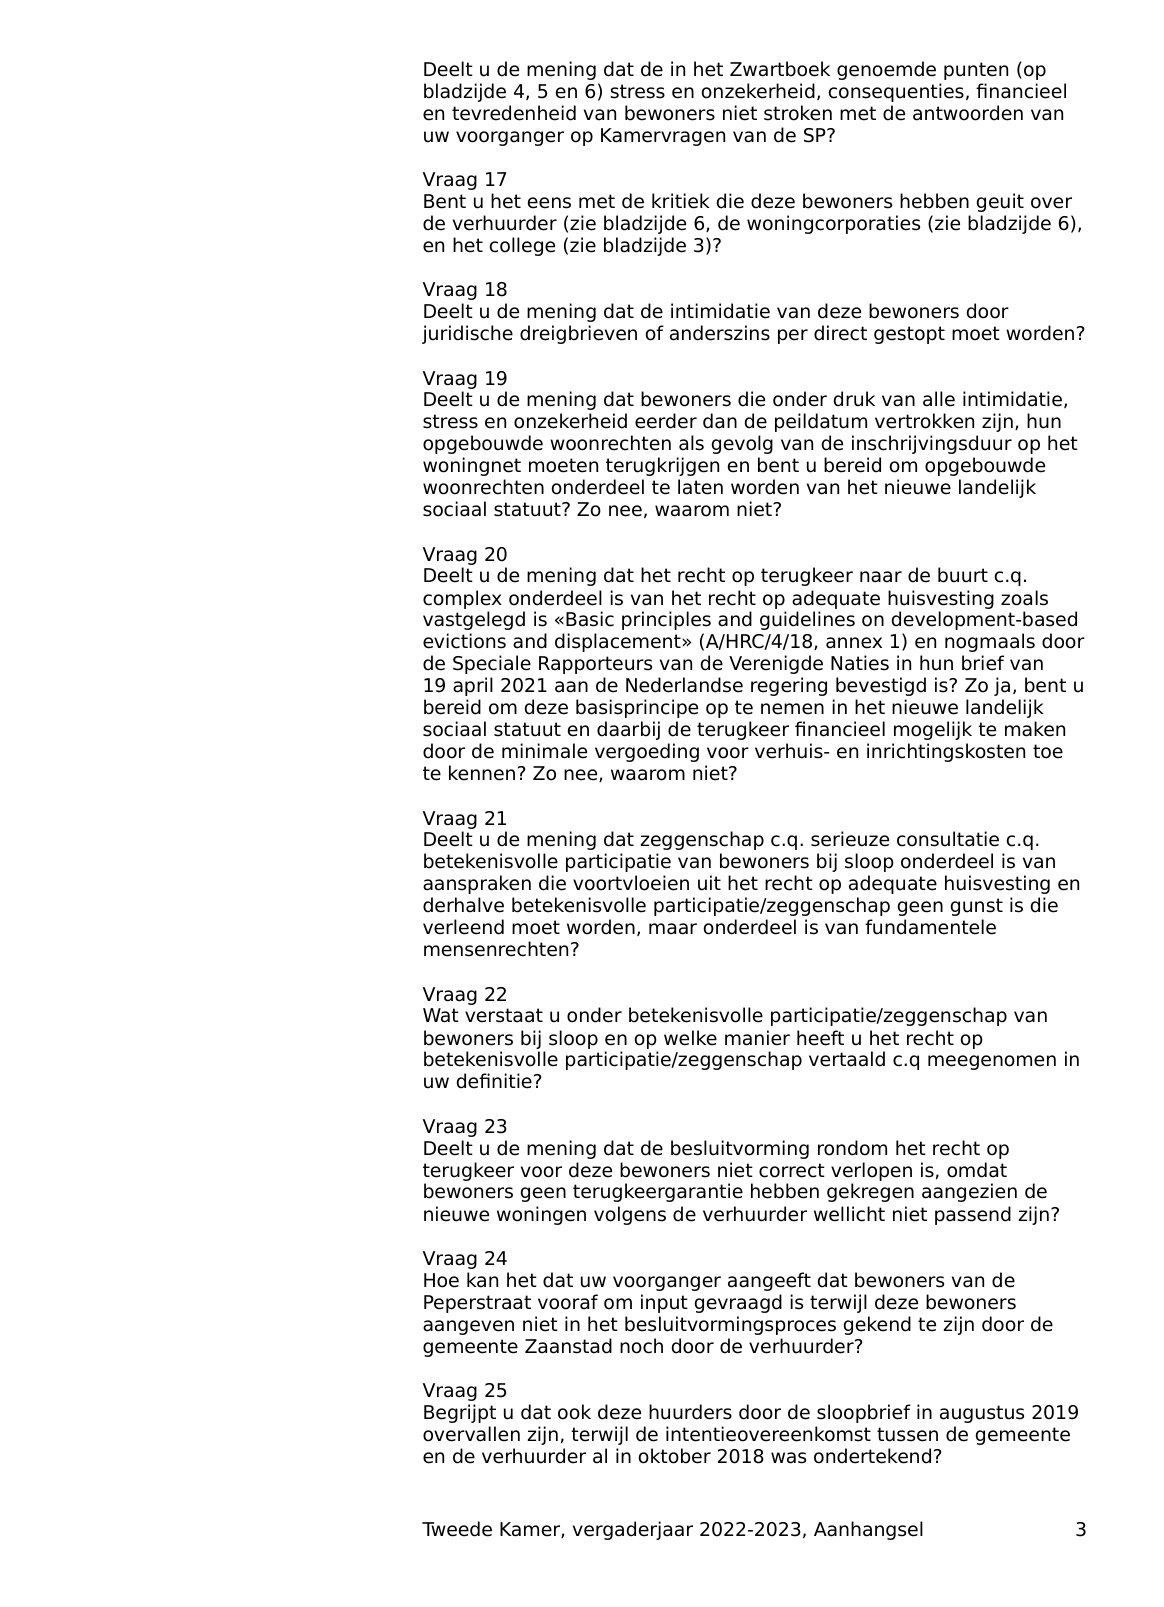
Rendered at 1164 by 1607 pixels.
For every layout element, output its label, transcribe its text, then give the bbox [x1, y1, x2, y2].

text Vraag 20 [422, 543, 1087, 565]
text Wat verstaat u onder betekenisvolle participatie/zeggenschap van bewoners bij sloop en op welke manier heeft u het recht op betekenisvolle participatie/zeggenschap vertaald c.q meegenomen in uw definitie? [422, 1005, 1087, 1093]
text Deelt u de mening dat de in het Zwartboek genoemde punten (op bladzijde 4, 5 en 6) stress en onzekerheid, consequenties, financieel en tevredenheid van bewoners niet stroken met de antwoorden van uw voorganger op Kamervragen van de SP? [422, 59, 1087, 147]
text Vraag 23 [422, 1116, 1087, 1137]
text Deelt u de mening dat bewoners die onder druk van alle intimidatie, stress en onzekerheid eerder dan de peildatum vertrokken zijn, hun opgebouwde woonrechten als gevolg van de inschrijvingsduur op het woningnet moeten terugkrijgen en bent u bereid om opgebouwde woonrechten onderdeel te laten worden van het nieuwe landelijk sociaal statuut? Zo nee, waarom niet? [422, 389, 1087, 521]
text Vraag 24 [422, 1248, 1087, 1269]
text Hoe kan het dat uw voorganger aangeeft dat bewoners van de Peperstraat vooraf om input gevraagd is terwijl deze bewoners aangeven niet in het besluitvormingsproces gekend te zijn door de gemeente Zaanstad noch door de verhuurder? [422, 1269, 1087, 1357]
text Deelt u de mening dat het recht op terugkeer naar de buurt c.q. complex onderdeel is van het recht op adequate huisvesting zoals vastgelegd is «Basic principles and guidelines on development-based evictions and displacement» (A/HRC/4/18, annex 1) en nogmaals door de Speciale Rapporteurs van de Verenigde Naties in hun brief van 19 april 2021 aan de Nederlandse regering bevestigd is? Zo ja, bent u bereid om deze basisprincipe op te nemen in het nieuwe landelijk sociaal statuut en daarbij de terugkeer financieel mogelijk te maken door de minimale vergoeding voor verhuis- en inrichtingskosten toe te kennen? Zo nee, waarom niet? [422, 565, 1087, 785]
text Bent u het eens met de kritiek die deze bewoners hebben geuit over de verhuurder (zie bladzijde 6, de woningcorporaties (zie bladzijde 6), en het college (zie bladzijde 3)? [422, 191, 1087, 257]
text Vraag 21 [422, 807, 1087, 829]
text Begrijpt u dat ook deze huurders door de sloopbrief in augustus 2019 overvallen zijn, terwijl de intentieovereenkomst tussen de gemeente en de verhuurder al in oktober 2018 was ondertekend? [422, 1402, 1087, 1468]
text Vraag 18 [422, 279, 1087, 301]
text Deelt u de mening dat de besluitvorming rondom het recht op terugkeer voor deze bewoners niet correct verlopen is, omdat bewoners geen terugkeergarantie hebben gekregen aangezien de nieuwe woningen volgens de verhuurder wellicht niet passend zijn? [422, 1137, 1087, 1225]
text Vraag 19 [422, 367, 1087, 389]
text Deelt u de mening dat de intimidatie van deze bewoners door juridische dreigbrieven of anderszins per direct gestopt moet worden? [422, 301, 1087, 345]
text Deelt u de mening dat zeggenschap c.q. serieuze consultatie c.q. betekenisvolle participatie van bewoners bij sloop onderdeel is van aanspraken die voortvloeien uit het recht op adequate huisvesting en derhalve betekenisvolle participatie/zeggenschap geen gunst is die verleend moet worden, maar onderdeel is van fundamentele mensenrechten? [422, 829, 1087, 961]
text Vraag 17 [422, 169, 1087, 191]
text Vraag 25 [422, 1380, 1087, 1402]
text Vraag 22 [422, 983, 1087, 1005]
